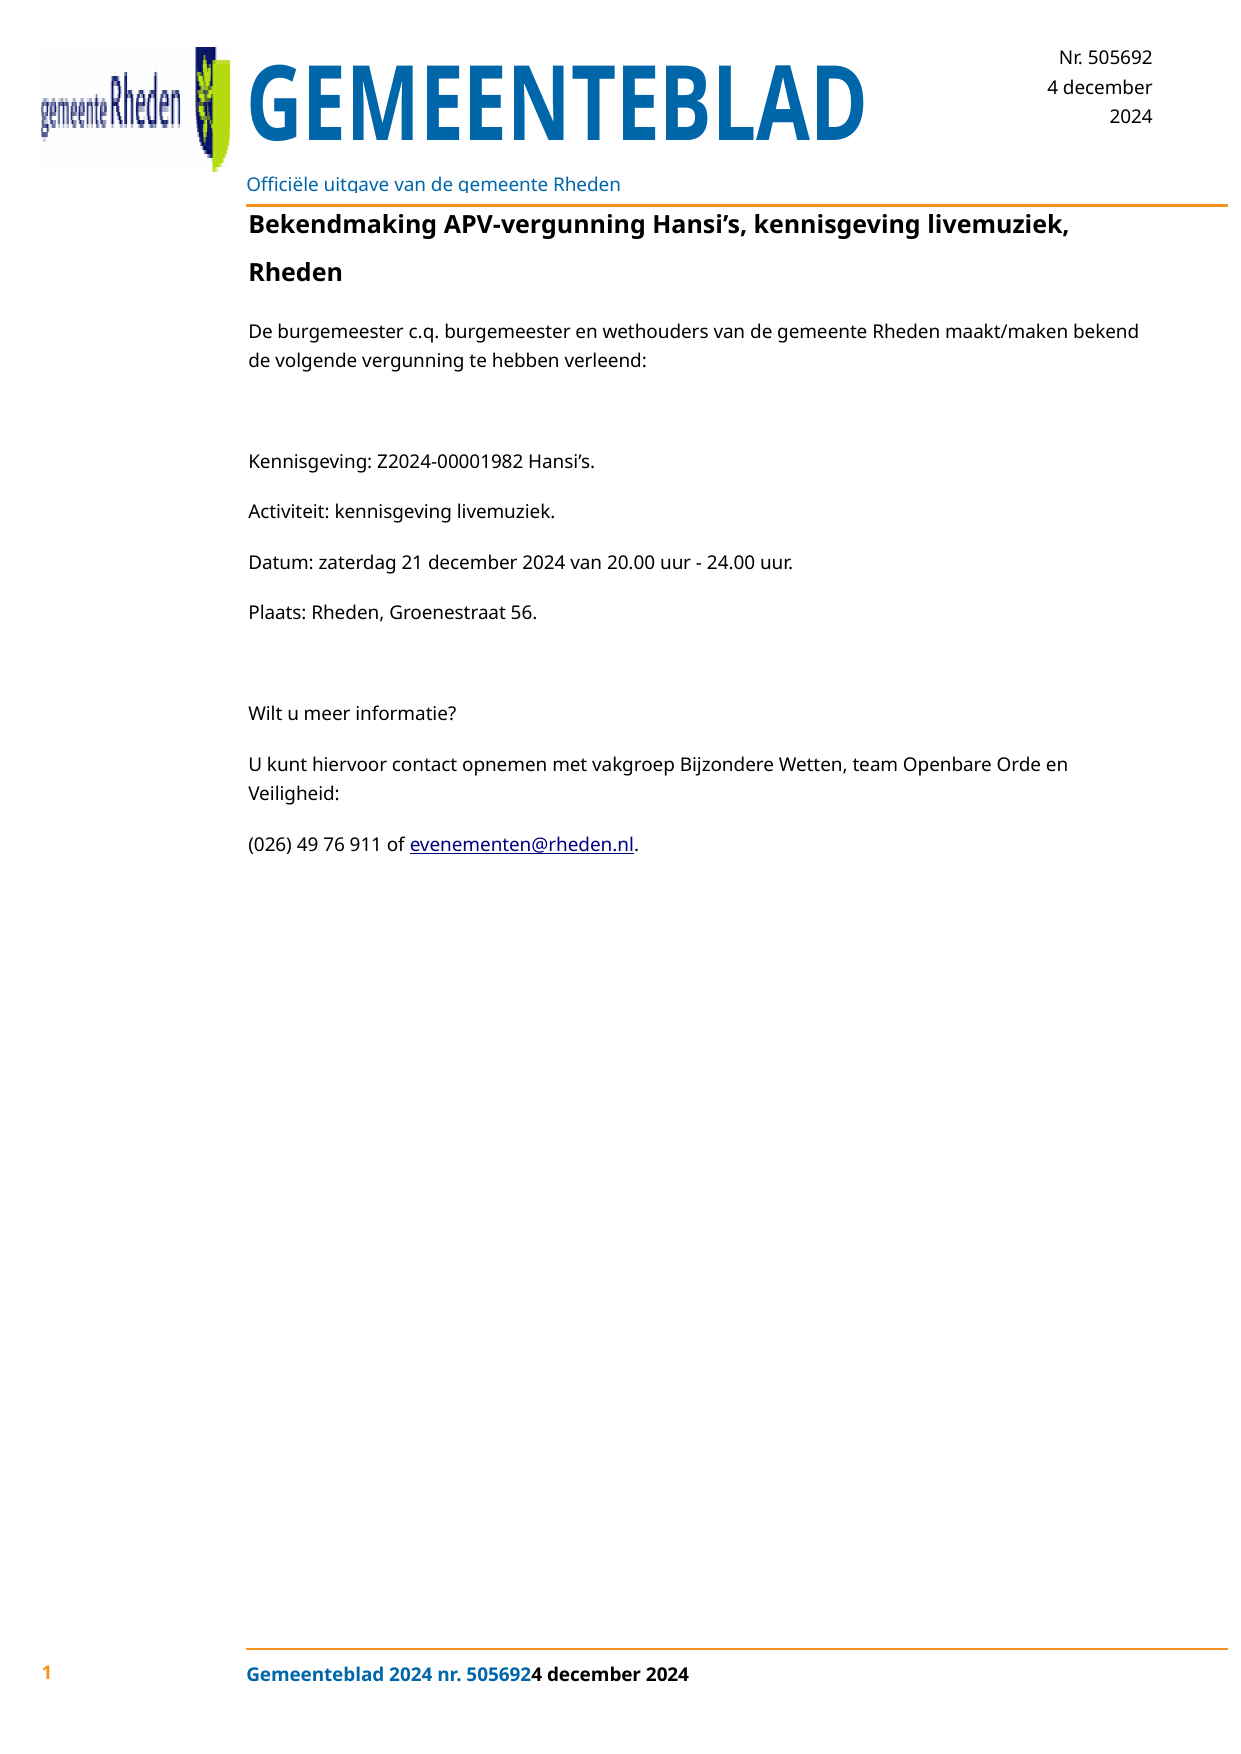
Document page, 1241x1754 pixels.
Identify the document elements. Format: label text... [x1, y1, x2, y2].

text U kunt hiervoor contact opnemen met vakgroep Bijzondere Wetten, team Openbare Orde en Veiligheid: [248, 751, 1152, 806]
text Activiteit: kennisgeving livemuziek. [248, 499, 1152, 524]
picture [41, 47, 231, 172]
text Wilt u meer informatie? [248, 700, 1152, 726]
text Kennisgeving: Z2024-00001982 Hansi’s. [248, 448, 1152, 474]
text Plaats: Rheden, Groenestraat 56. [248, 599, 1152, 625]
text Datum: zaterdag 21 december 2024 van 20.00 uur - 24.00 uur. [248, 549, 1152, 575]
text (026) 49 76 911 of evenementen@rheden.nl. [248, 831, 1152, 857]
text De burgemeester c.q. burgemeester en wethouders van de gemeente Rheden maakt/maken bekend de volgende vergunning te hebben verleend: [248, 318, 1152, 373]
text Bekendmaking APV-vergunning Hansi’s, kennisgeving livemuziek, Rheden [248, 207, 1152, 288]
